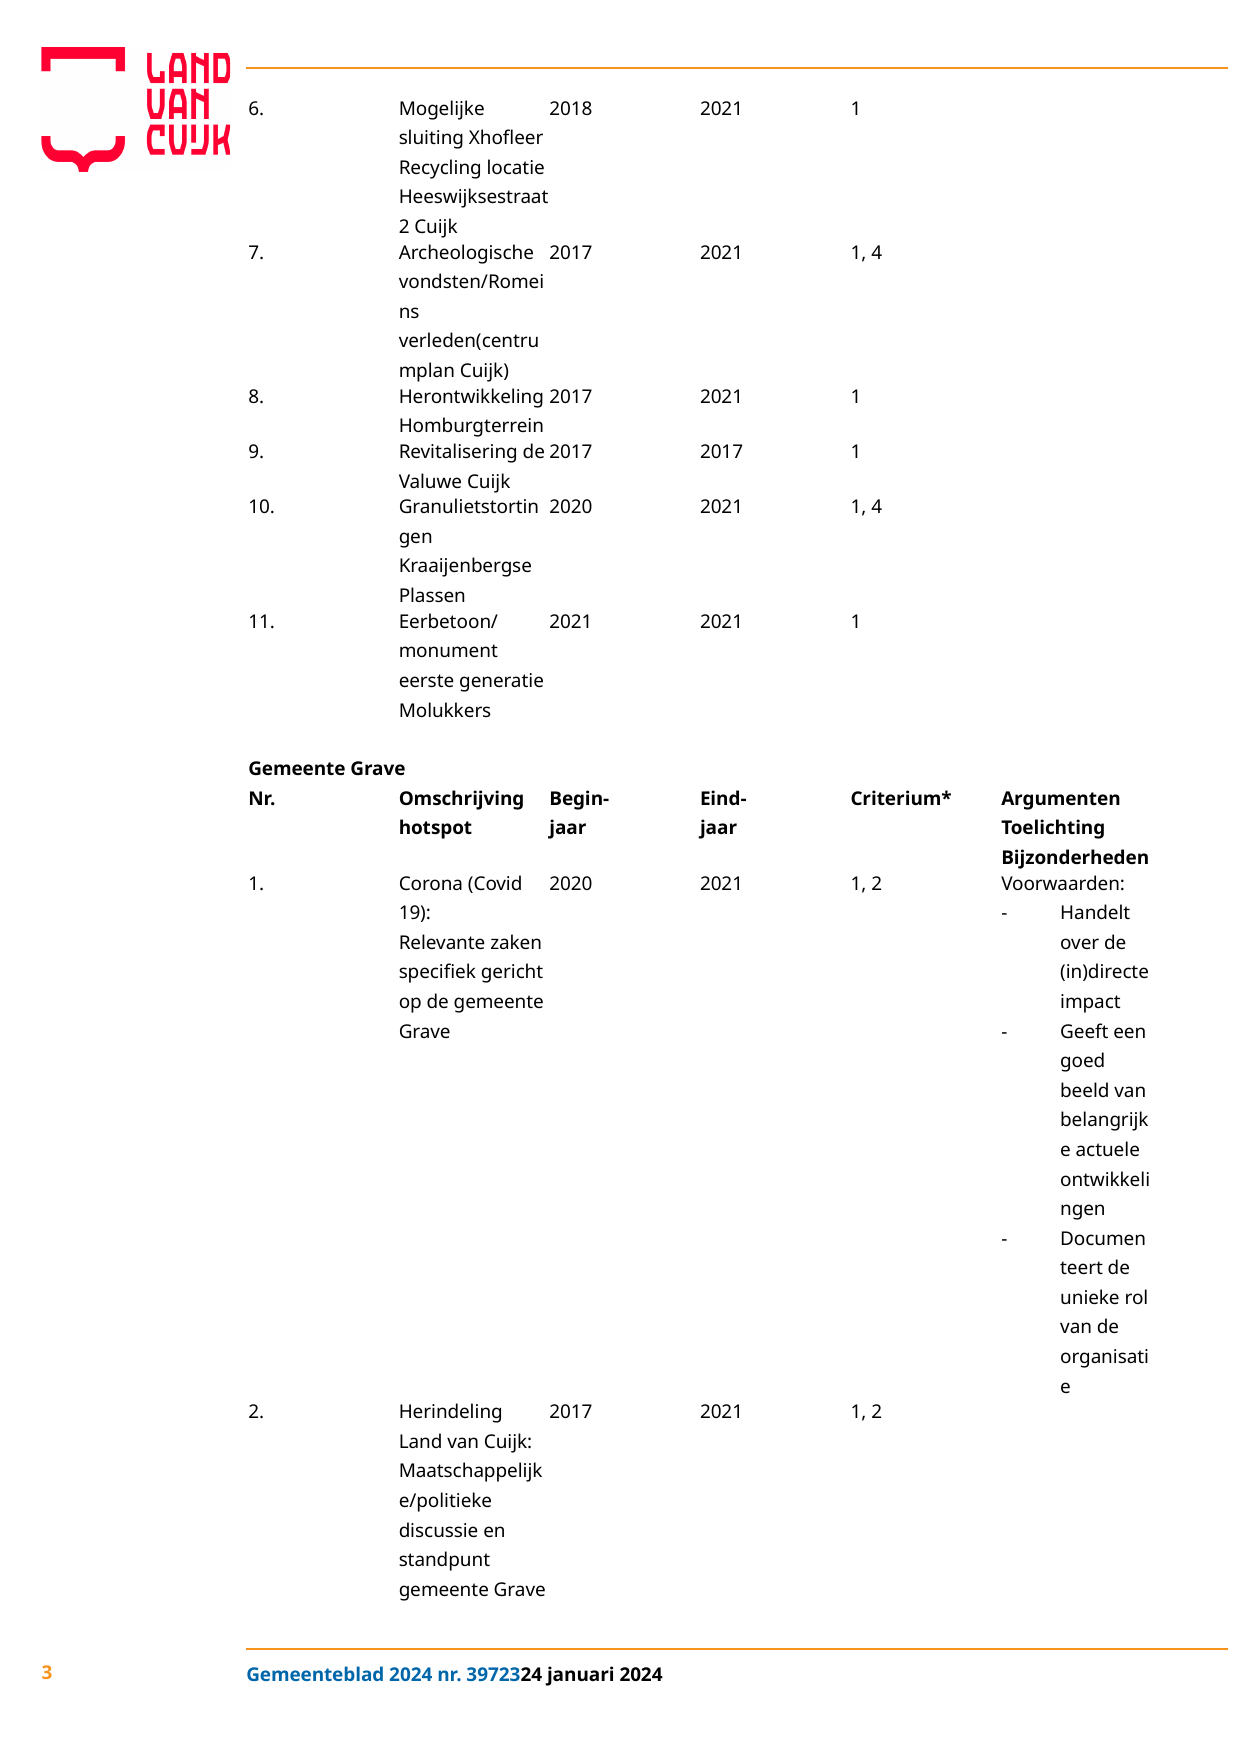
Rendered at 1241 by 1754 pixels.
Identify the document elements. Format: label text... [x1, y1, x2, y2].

table_cell Herindeling Land van Cuijk: Maatschappelijke/politieke discussie en standpunt gemeente Grave [399, 1399, 549, 1602]
table_cell 1. [248, 870, 398, 1398]
table_header Begin- jaar [549, 785, 700, 870]
table_cell 2021 [700, 870, 850, 1398]
table_cell 7. [248, 239, 398, 383]
table_cell 2020 [549, 494, 700, 608]
table_cell 2021 [700, 95, 850, 239]
table_cell 2021 [700, 1399, 850, 1602]
picture [41, 47, 231, 172]
table_cell 2017 [549, 1399, 700, 1602]
table_cell 8. [248, 383, 398, 438]
table_header Nr. [248, 785, 398, 870]
table_cell [1001, 1399, 1152, 1602]
table_cell 2021 [700, 608, 850, 722]
table_cell Corona (Covid 19): Relevante zaken specifiek gericht op de gemeente Grave [399, 870, 549, 1398]
table_cell 2021 [700, 239, 850, 383]
table_cell 6. [248, 95, 398, 239]
table_cell [1001, 239, 1152, 383]
table_cell 2017 [700, 438, 850, 493]
table_cell 1, 4 [850, 494, 1001, 608]
table_cell Revitalisering de Valuwe Cuijk [399, 438, 549, 493]
table_cell [1001, 494, 1152, 608]
table_cell 1 [850, 608, 1001, 722]
table_cell 10. [248, 494, 398, 608]
table_cell 9. [248, 438, 398, 493]
table_cell [1001, 608, 1152, 722]
table_cell 1 [850, 438, 1001, 493]
table_header Argumenten Toelichting Bijzonderheden [1001, 785, 1152, 870]
table_cell [1001, 438, 1152, 493]
table_cell 2017 [549, 438, 700, 493]
table_cell 1, 2 [850, 1399, 1001, 1602]
table_cell 2021 [549, 608, 700, 722]
table_cell 1, 4 [850, 239, 1001, 383]
table_cell 2021 [700, 494, 850, 608]
table_header Eind- jaar [700, 785, 850, 870]
text Gemeente Grave [248, 755, 1152, 781]
table_cell 2017 [549, 383, 700, 438]
table_cell 11. [248, 608, 398, 722]
table_cell 2021 [700, 383, 850, 438]
table_cell Eerbetoon/ monument eerste generatie Molukkers [399, 608, 549, 722]
table_cell Mogelijke sluiting Xhofleer Recycling locatie Heeswijksestraat 2 Cuijk [399, 95, 549, 239]
table_header Criterium* [850, 785, 1001, 870]
table_cell Archeologische vondsten/Romeins verleden(centrumplan Cuijk) [399, 239, 549, 383]
table_cell 2. [248, 1399, 398, 1602]
table_cell 1 [850, 95, 1001, 239]
table_cell 1, 2 [850, 870, 1001, 1398]
table_header Omschrijving hotspot [399, 785, 549, 870]
table_cell [1001, 95, 1152, 239]
table_cell Herontwikkeling Homburgterrein [399, 383, 549, 438]
table_cell 1 [850, 383, 1001, 438]
table_cell Granulietstortingen Kraaijenbergse Plassen [399, 494, 549, 608]
table_cell Voorwaarden: Handelt over de (in)directe impact Geeft een goed beeld van belangrijke actuele ontwikkelingen Documenteert de unieke rol van de organisatie [1001, 870, 1152, 1398]
table_cell 2020 [549, 870, 700, 1398]
table_cell [1001, 383, 1152, 438]
table_cell 2017 [549, 239, 700, 383]
table_cell 2018 [549, 95, 700, 239]
